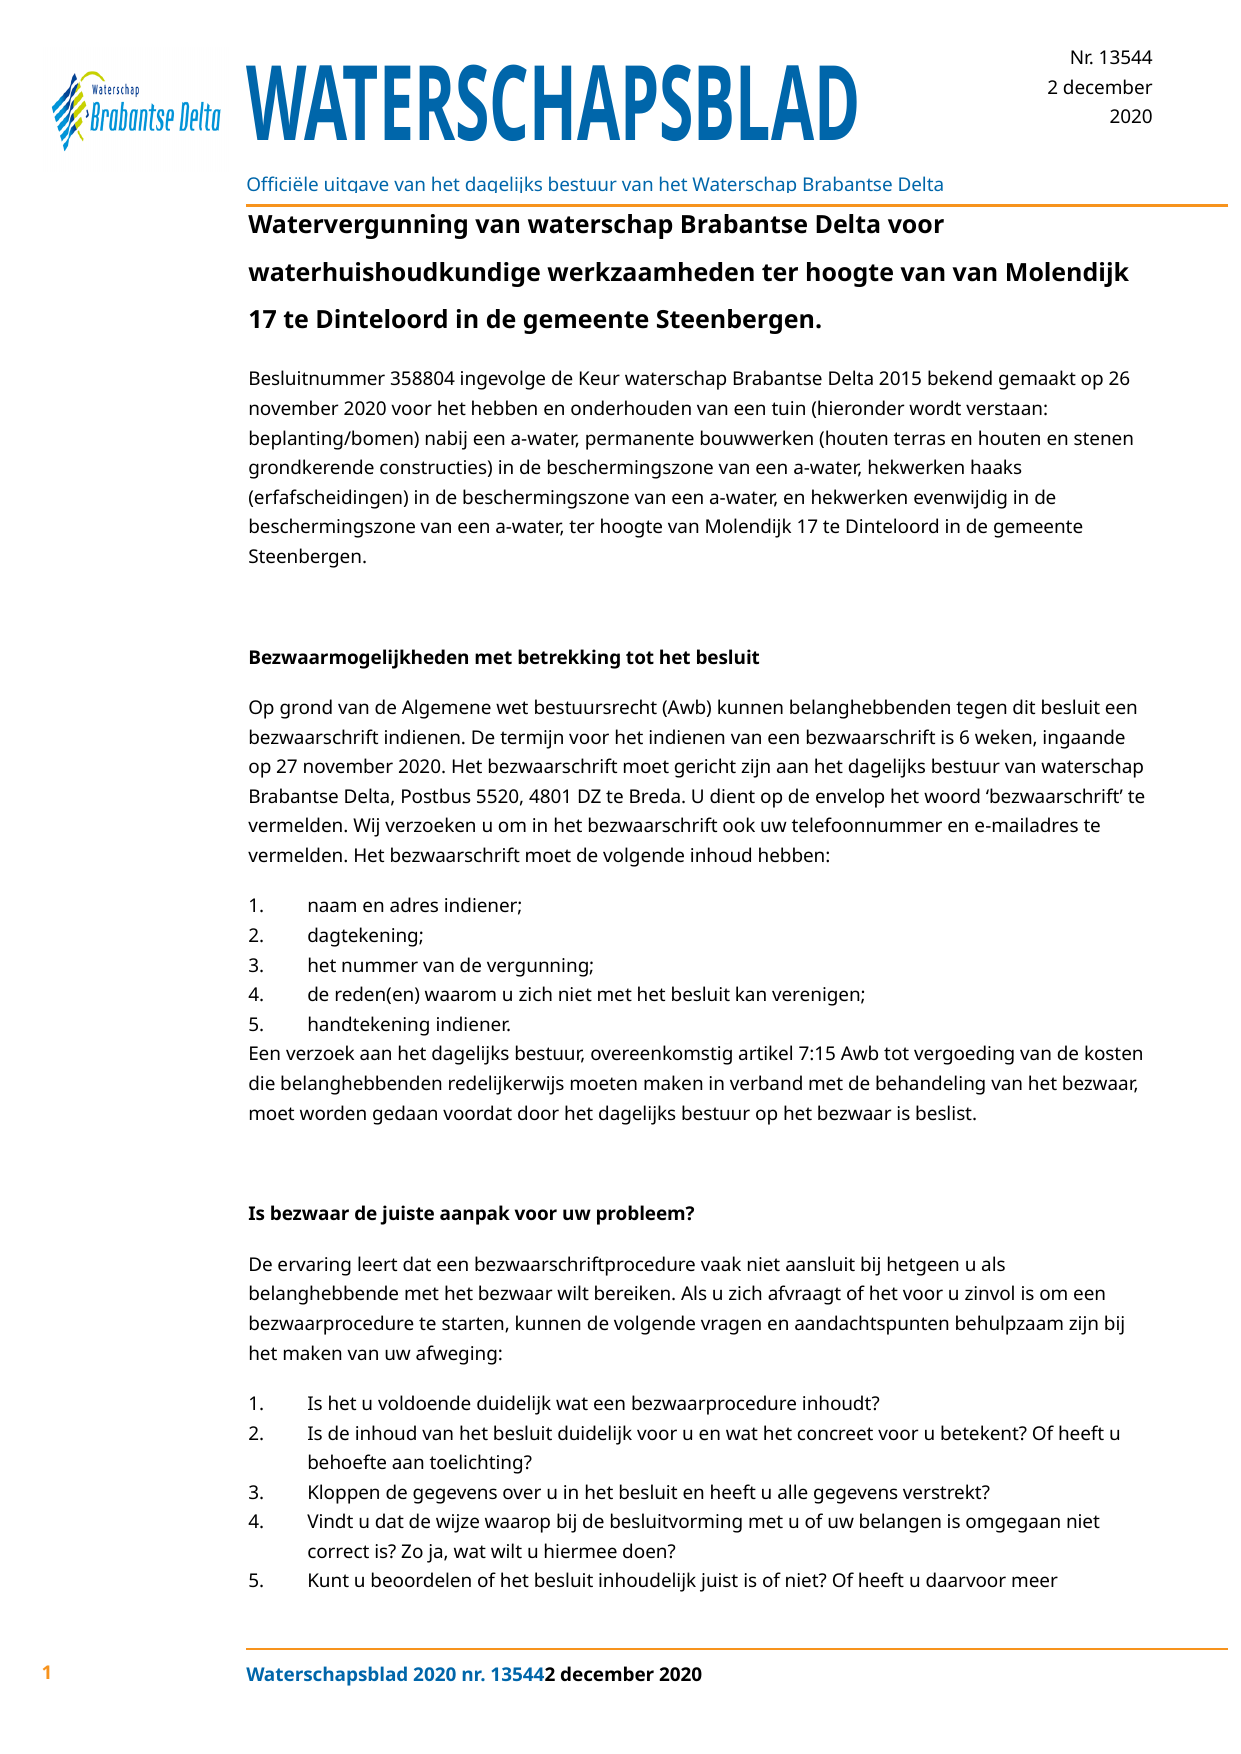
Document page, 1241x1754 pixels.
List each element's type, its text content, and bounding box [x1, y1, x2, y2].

text De ervaring leert dat een bezwaarschriftprocedure vaak niet aansluit bij hetgeen u als belanghebbende met het bezwaar wilt bereiken. Als u zich afvraagt of het voor u zinvol is om een bezwaarprocedure te starten, kunnen de volgende vragen en aandachtspunten behulpzaam zijn bij het maken van uw afweging: [248, 1251, 1152, 1365]
text Besluitnummer 358804 ingevolge de Keur waterschap Brabantse Delta 2015 bekend gemaakt op 26 november 2020 voor het hebben en onderhouden van een tuin (hieronder wordt verstaan: beplanting/bomen) nabij een a-water, permanente bouwwerken (houten terras en houten en stenen grondkerende constructies) in de beschermingszone van een a-water, hekwerken haaks (erfafscheidingen) in de beschermingszone van een a-water, en hekwerken evenwijdig in de beschermingszone van een a-water, ter hoogte van Molendijk 17 te Dinteloord in de gemeente Steenbergen. [248, 366, 1152, 569]
picture [41, 47, 231, 172]
text Een verzoek aan het dagelijks bestuur, overeenkomstig artikel 7:15 Awb tot vergoeding van de kosten die belanghebbenden redelijkerwijs moeten maken in verband met de behandeling van het bezwaar, moet worden gedaan voordat door het dagelijks bestuur op het bezwaar is beslist. [248, 1041, 1152, 1125]
text Bezwaarmogelijkheden met betrekking tot het besluit [248, 644, 1152, 669]
list naam en adres indiener; [248, 893, 1152, 918]
list Vindt u dat de wijze waarop bij de besluitvorming met u of uw belangen is omgegaan niet correct is? Zo ja, wat wilt u hiermee doen? [248, 1508, 1152, 1564]
list Is het u voldoende duidelijk wat een bezwaarprocedure inhoudt? [248, 1390, 1152, 1416]
text Op grond van de Algemene wet bestuursrecht (Awb) kunnen belanghebbenden tegen dit besluit een bezwaarschrift indienen. De termijn voor het indienen van een bezwaarschrift is 6 weken, ingaande op 27 november 2020. Het bezwaarschrift moet gericht zijn aan het dagelijks bestuur van waterschap Brabantse Delta, Postbus 5520, 4801 DZ te Breda. U dient op de envelop het woord ‘bezwaarschrift’ te vermelden. Wij verzoeken u om in het bezwaarschrift ook uw telefoonnummer en e‑mailadres te vermelden. Het bezwaarschrift moet de volgende inhoud hebben: [248, 694, 1152, 868]
list dagtekening; [248, 922, 1152, 948]
list Kunt u beoordelen of het besluit inhoudelijk juist is of niet? Of heeft u daarvoor meer [248, 1568, 1152, 1593]
text Watervergunning van waterschap Brabantse Delta voor waterhuishoudkundige werkzaamheden ter hoogte van van Molendijk 17 te Dinteloord in de gemeente Steenbergen. [248, 207, 1152, 336]
list handtekening indiener. [248, 1011, 1152, 1037]
text Is bezwaar de juiste aanpak voor uw probleem? [248, 1201, 1152, 1226]
list Kloppen de gegevens over u in het besluit en heeft u alle gegevens verstrekt? [248, 1479, 1152, 1504]
list het nummer van de vergunning; [248, 952, 1152, 977]
list de reden(en) waarom u zich niet met het besluit kan verenigen; [248, 981, 1152, 1007]
list Is de inhoud van het besluit duidelijk voor u en wat het concreet voor u betekent? Of heeft u behoefte aan toelichting? [248, 1420, 1152, 1475]
